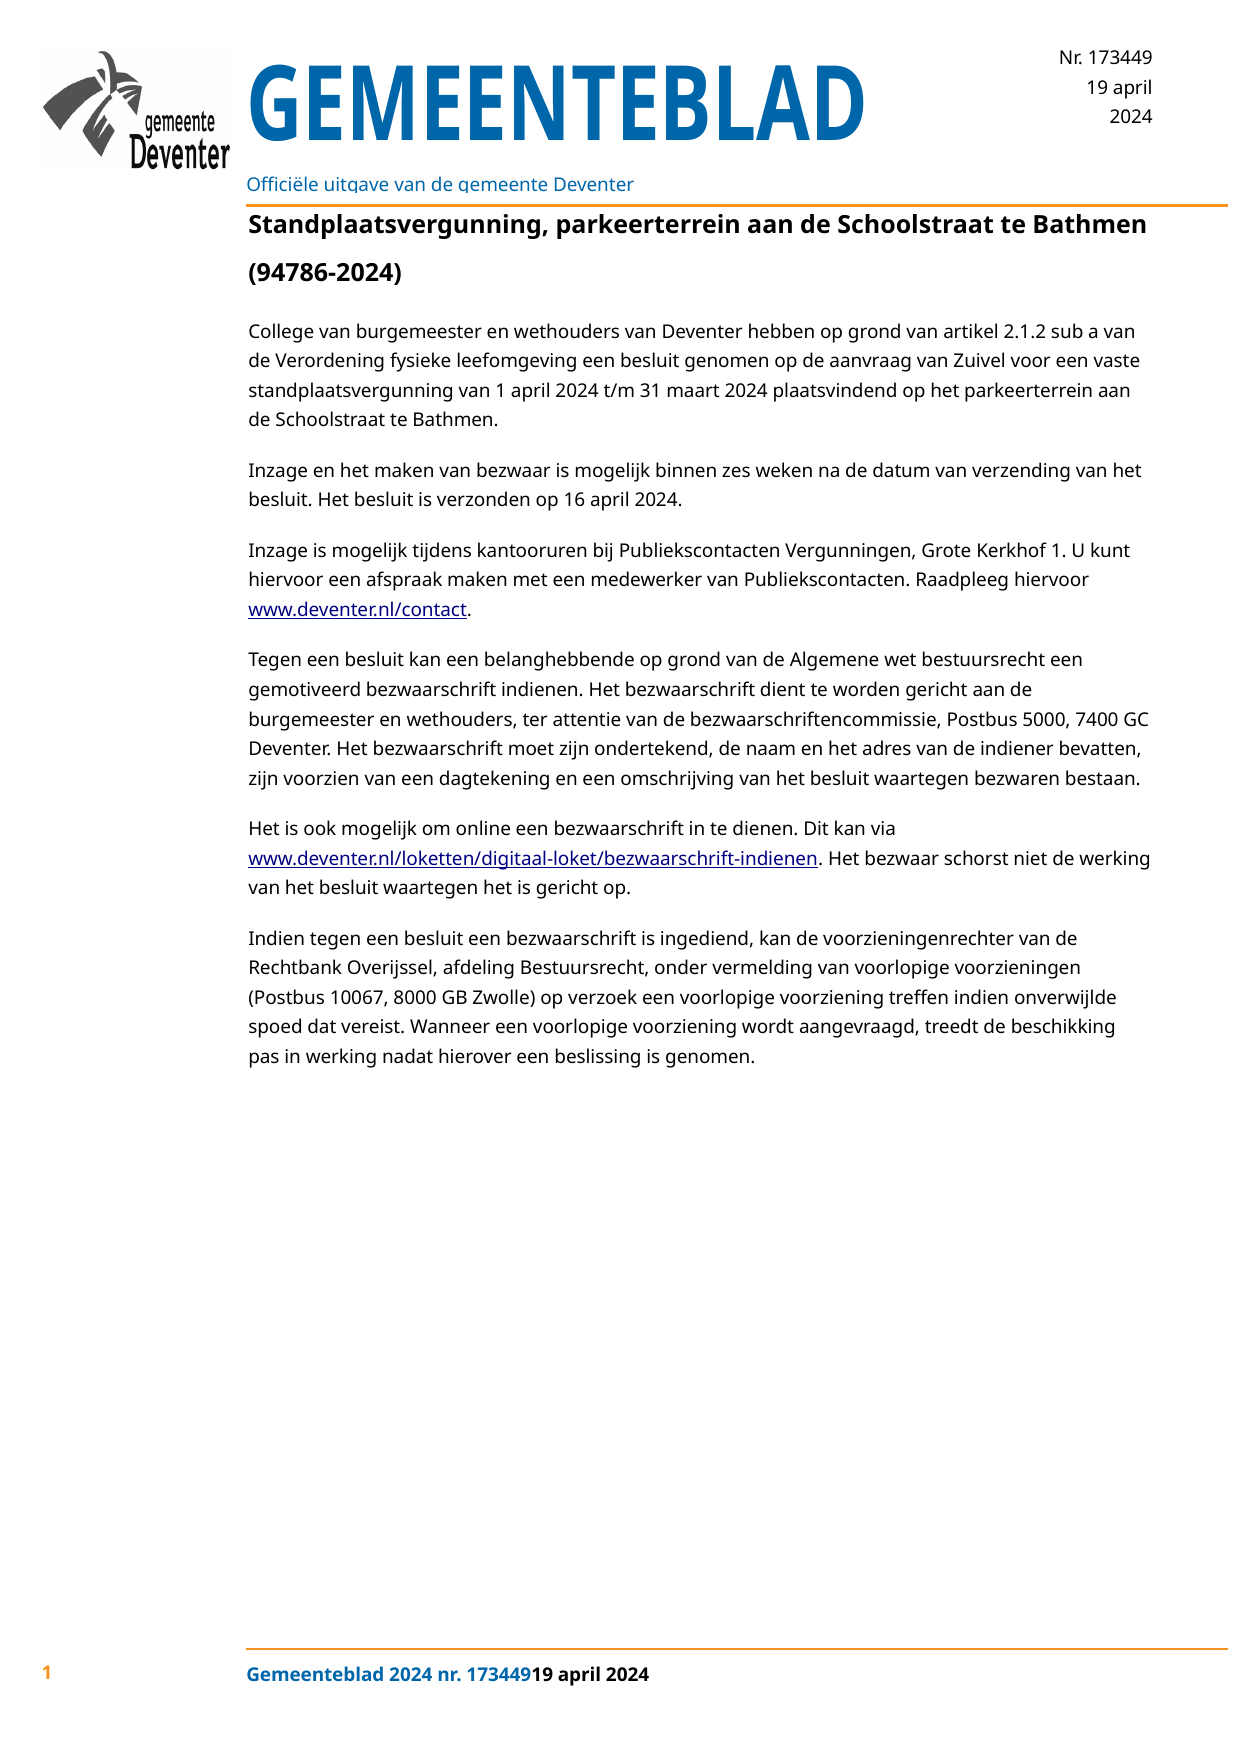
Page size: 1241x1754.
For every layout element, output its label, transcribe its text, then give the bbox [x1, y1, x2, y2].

text Inzage en het maken van bezwaar is mogelijk binnen zes weken na de datum van verzending van het besluit. Het besluit is verzonden op 16 april 2024. [248, 457, 1152, 512]
text Standplaatsvergunning, parkeerterrein aan de Schoolstraat te Bathmen (94786-2024) [248, 207, 1152, 288]
text Indien tegen een besluit een bezwaarschrift is ingediend, kan de voorzieningenrechter van de Rechtbank Overijssel, afdeling Bestuursrecht, onder vermelding van voorlopige voorzieningen (Postbus 10067, 8000 GB Zwolle) op verzoek een voorlopige voorziening treffen indien onverwijlde spoed dat vereist. Wanneer een voorlopige voorziening wordt aangevraagd, treedt de beschikking pas in werking nadat hierover een beslissing is genomen. [248, 925, 1152, 1069]
picture [41, 47, 231, 172]
text Het is ook mogelijk om online een bezwaarschrift in te dienen. Dit kan via www.deventer.nl/loketten/digitaal-loket/bezwaarschrift-indienen. Het bezwaar schorst niet de werking van het besluit waartegen het is gericht op. [248, 815, 1152, 900]
text College van burgemeester en wethouders van Deventer hebben op grond van artikel 2.1.2 sub a van de Verordening fysieke leefomgeving een besluit genomen op de aanvraag van Zuivel voor een vaste standplaatsvergunning van 1 april 2024 t/m 31 maart 2024 plaatsvindend op het parkeerterrein aan de Schoolstraat te Bathmen. [248, 318, 1152, 432]
text Tegen een besluit kan een belanghebbende op grond van de Algemene wet bestuursrecht een gemotiveerd bezwaarschrift indienen. Het bezwaarschrift dient te worden gericht aan de burgemeester en wethouders, ter attentie van de bezwaarschriftencommissie, Postbus 5000, 7400 GC Deventer. Het bezwaarschrift moet zijn ondertekend, de naam en het adres van de indiener bevatten, zijn voorzien van een dagtekening en een omschrijving van het besluit waartegen bezwaren bestaan. [248, 647, 1152, 791]
text Inzage is mogelijk tijdens kantooruren bij Publiekscontacten Vergunningen, Grote Kerkhof 1. U kunt hiervoor een afspraak maken met een medewerker van Publiekscontacten. Raadpleeg hiervoor www.deventer.nl/contact. [248, 537, 1152, 622]
